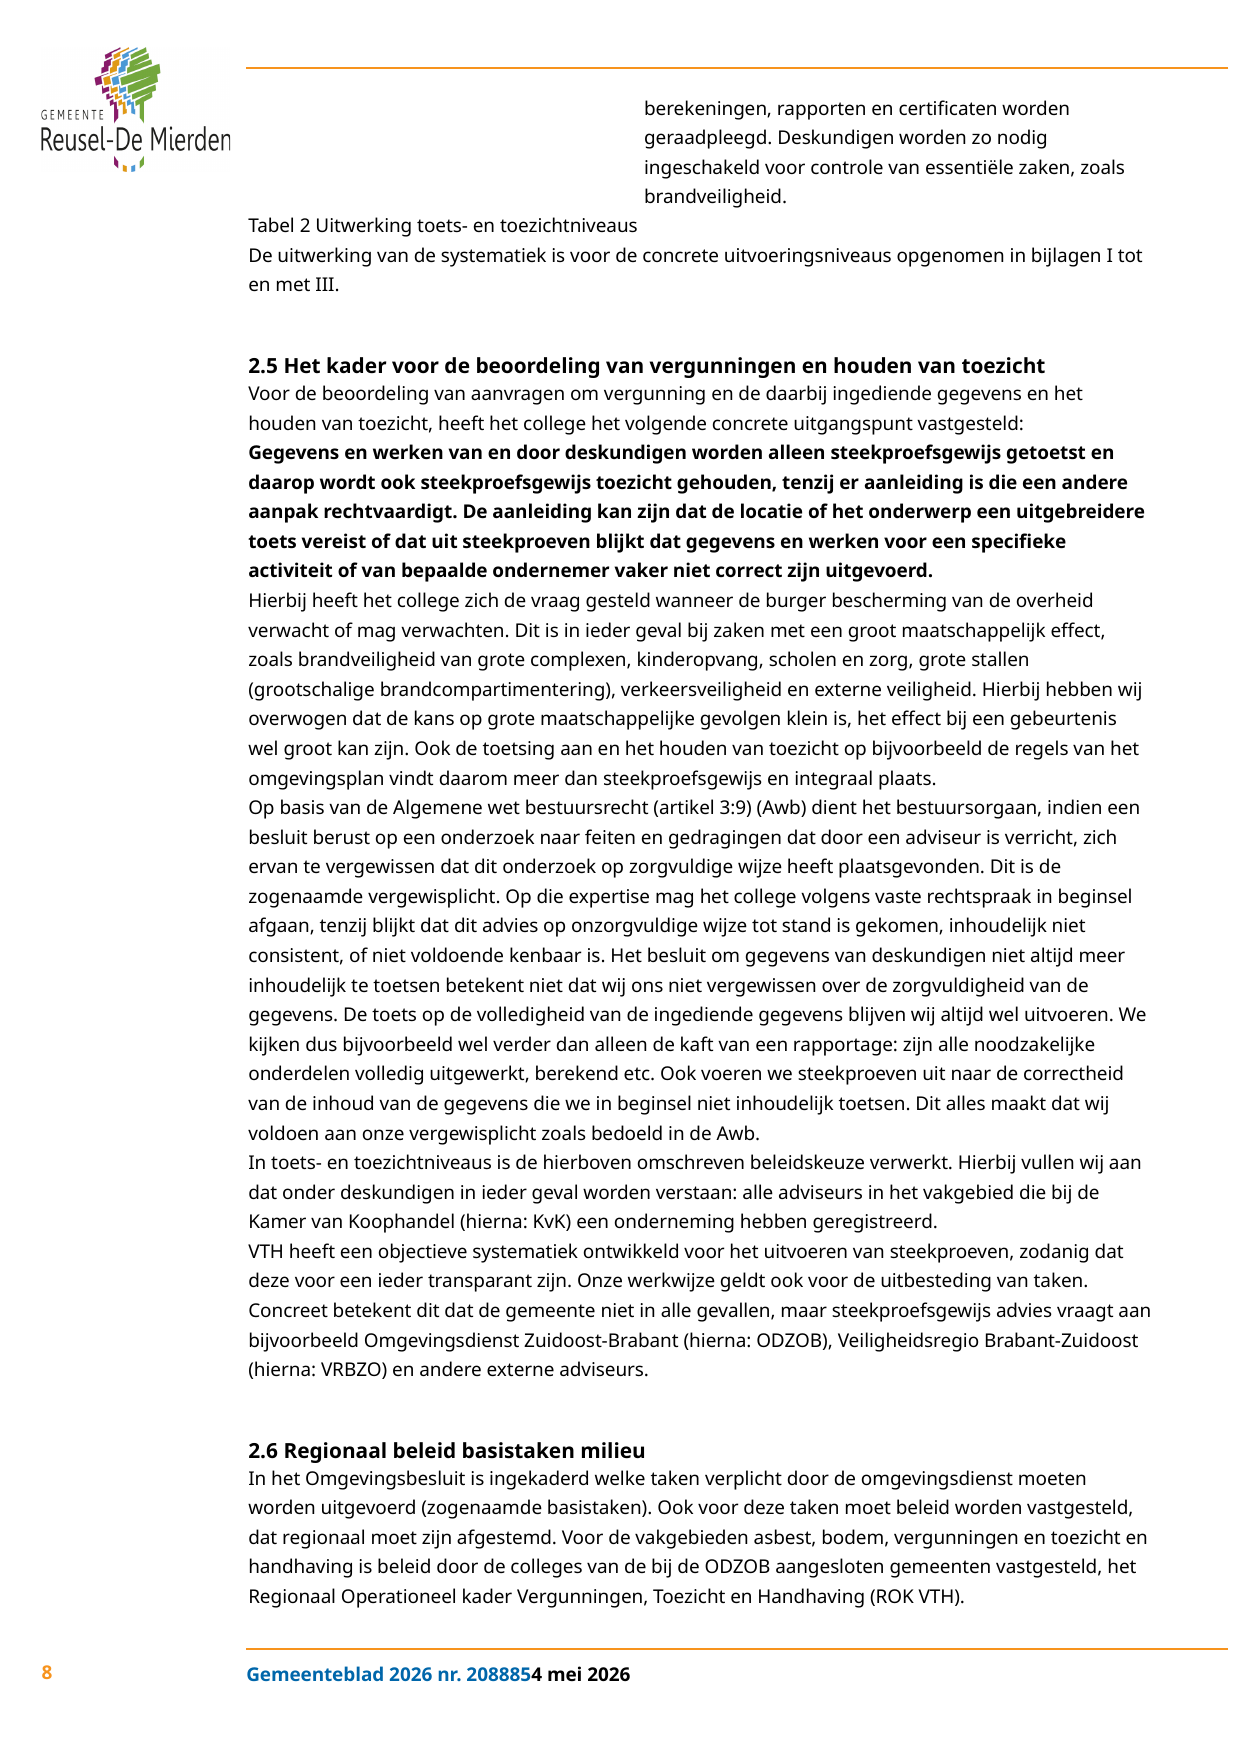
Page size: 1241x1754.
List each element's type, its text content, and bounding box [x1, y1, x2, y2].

text De uitwerking van de systematiek is voor de concrete uitvoeringsniveaus opgenomen in bijlagen I tot en met III. [248, 242, 1152, 297]
text 2.6 Regionaal beleid basistaken milieu [248, 1436, 1152, 1465]
text In het Omgevingsbesluit is ingekaderd welke taken verplicht door de omgevingsdienst moeten worden uitgevoerd (zogenaamde basistaken). Ook voor deze taken moet beleid worden vastgesteld, dat regionaal moet zijn afgestemd. Voor de vakgebieden asbest, bodem, vergunningen en toezicht en handhaving is beleid door de colleges van de bij de ODZOB aangesloten gemeenten vastgesteld, het Regionaal Operationeel kader Vergunningen, Toezicht en Handhaving (ROK VTH). [248, 1465, 1152, 1609]
table_cell [248, 95, 446, 209]
text Voor de beoordeling van aanvragen om vergunning en de daarbij ingediende gegevens en het houden van toezicht, heeft het college het volgende concrete uitgangspunt vastgesteld: [248, 380, 1152, 435]
text In toets- en toezichtniveaus is de hierboven omschreven beleidskeuze verwerkt. Hierbij vullen wij aan dat onder deskundigen in ieder geval worden verstaan: alle adviseurs in het vakgebied die bij de Kamer van Koophandel (hierna: KvK) een onderneming hebben geregistreerd. [248, 1149, 1152, 1234]
text Op basis van de Algemene wet bestuursrecht (artikel 3:9) (Awb) dient het bestuursorgaan, indien een besluit berust op een onderzoek naar feiten en gedragingen dat door een adviseur is verricht, zich ervan te vergewissen dat dit onderzoek op zorgvuldige wijze heeft plaatsgevonden. Dit is de zogenaamde vergewisplicht. Op die expertise mag het college volgens vaste rechtspraak in beginsel afgaan, tenzij blijkt dat dit advies op onzorgvuldige wijze tot stand is gekomen, inhoudelijk niet consistent, of niet voldoende kenbaar is. Het besluit om gegevens van deskundigen niet altijd meer inhoudelijk te toetsen betekent niet dat wij ons niet vergewissen over de zorgvuldigheid van de gegevens. De toets op de volledigheid van de ingediende gegevens blijven wij altijd wel uitvoeren. We kijken dus bijvoorbeeld wel verder dan alleen de kaft van een rapportage: zijn alle noodzakelijke onderdelen volledig uitgewerkt, berekend etc. Ook voeren we steekproeven uit naar de correctheid van de inhoud van de gegevens die we in beginsel niet inhoudelijk toetsen. Dit alles maakt dat wij voldoen aan onze vergewisplicht zoals bedoeld in de Awb. [248, 794, 1152, 1145]
text Gegevens en werken van en door deskundigen worden alleen steekproefsgewijs getoetst en daarop wordt ook steekproefsgewijs toezicht gehouden, tenzij er aanleiding is die een andere aanpak rechtvaardigt. De aanleiding kan zijn dat de locatie of het onderwerp een uitgebreidere toets vereist of dat uit steekproeven blijkt dat gegevens en werken voor een specifieke activiteit of van bepaalde ondernemer vaker niet correct zijn uitgevoerd. [248, 439, 1152, 583]
text VTH heeft een objectieve systematiek ontwikkeld voor het uitvoeren van steekproeven, zodanig dat deze voor een ieder transparant zijn. Onze werkwijze geldt ook voor de uitbesteding van taken. Concreet betekent dit dat de gemeente niet in alle gevallen, maar steekproefsgewijs advies vraagt aan bijvoorbeeld Omgevingsdienst Zuidoost-Brabant (hierna: ODZOB), Veiligheidsregio Brabant-Zuidoost (hierna: VRBZO) en andere externe adviseurs. [248, 1238, 1152, 1382]
table_cell [446, 95, 644, 209]
picture [41, 47, 231, 172]
text 2.5 Het kader voor de beoordeling van vergunningen en houden van toezicht [248, 352, 1152, 380]
text Hierbij heeft het college zich de vraag gesteld wanneer de burger bescherming van de overheid verwacht of mag verwachten. Dit is in ieder geval bij zaken met een groot maatschappelijk effect, zoals brandveiligheid van grote complexen, kinderopvang, scholen en zorg, grote stallen (grootschalige brandcompartimentering), verkeersveiligheid en externe veiligheid. Hierbij hebben wij overwogen dat de kans op grote maatschappelijke gevolgen klein is, het effect bij een gebeurtenis wel groot kan zijn. Ook de toetsing aan en het houden van toezicht op bijvoorbeeld de regels van het omgevingsplan vindt daarom meer dan steekproefsgewijs en integraal plaats. [248, 587, 1152, 790]
text Tabel 2 Uitwerking toets- en toezichtniveaus [248, 212, 1152, 238]
table_cell berekeningen, rapporten en certificaten worden geraadpleegd. Deskundigen worden zo nodig ingeschakeld voor controle van essentiële zaken, zoals brandveiligheid. [644, 95, 1152, 209]
